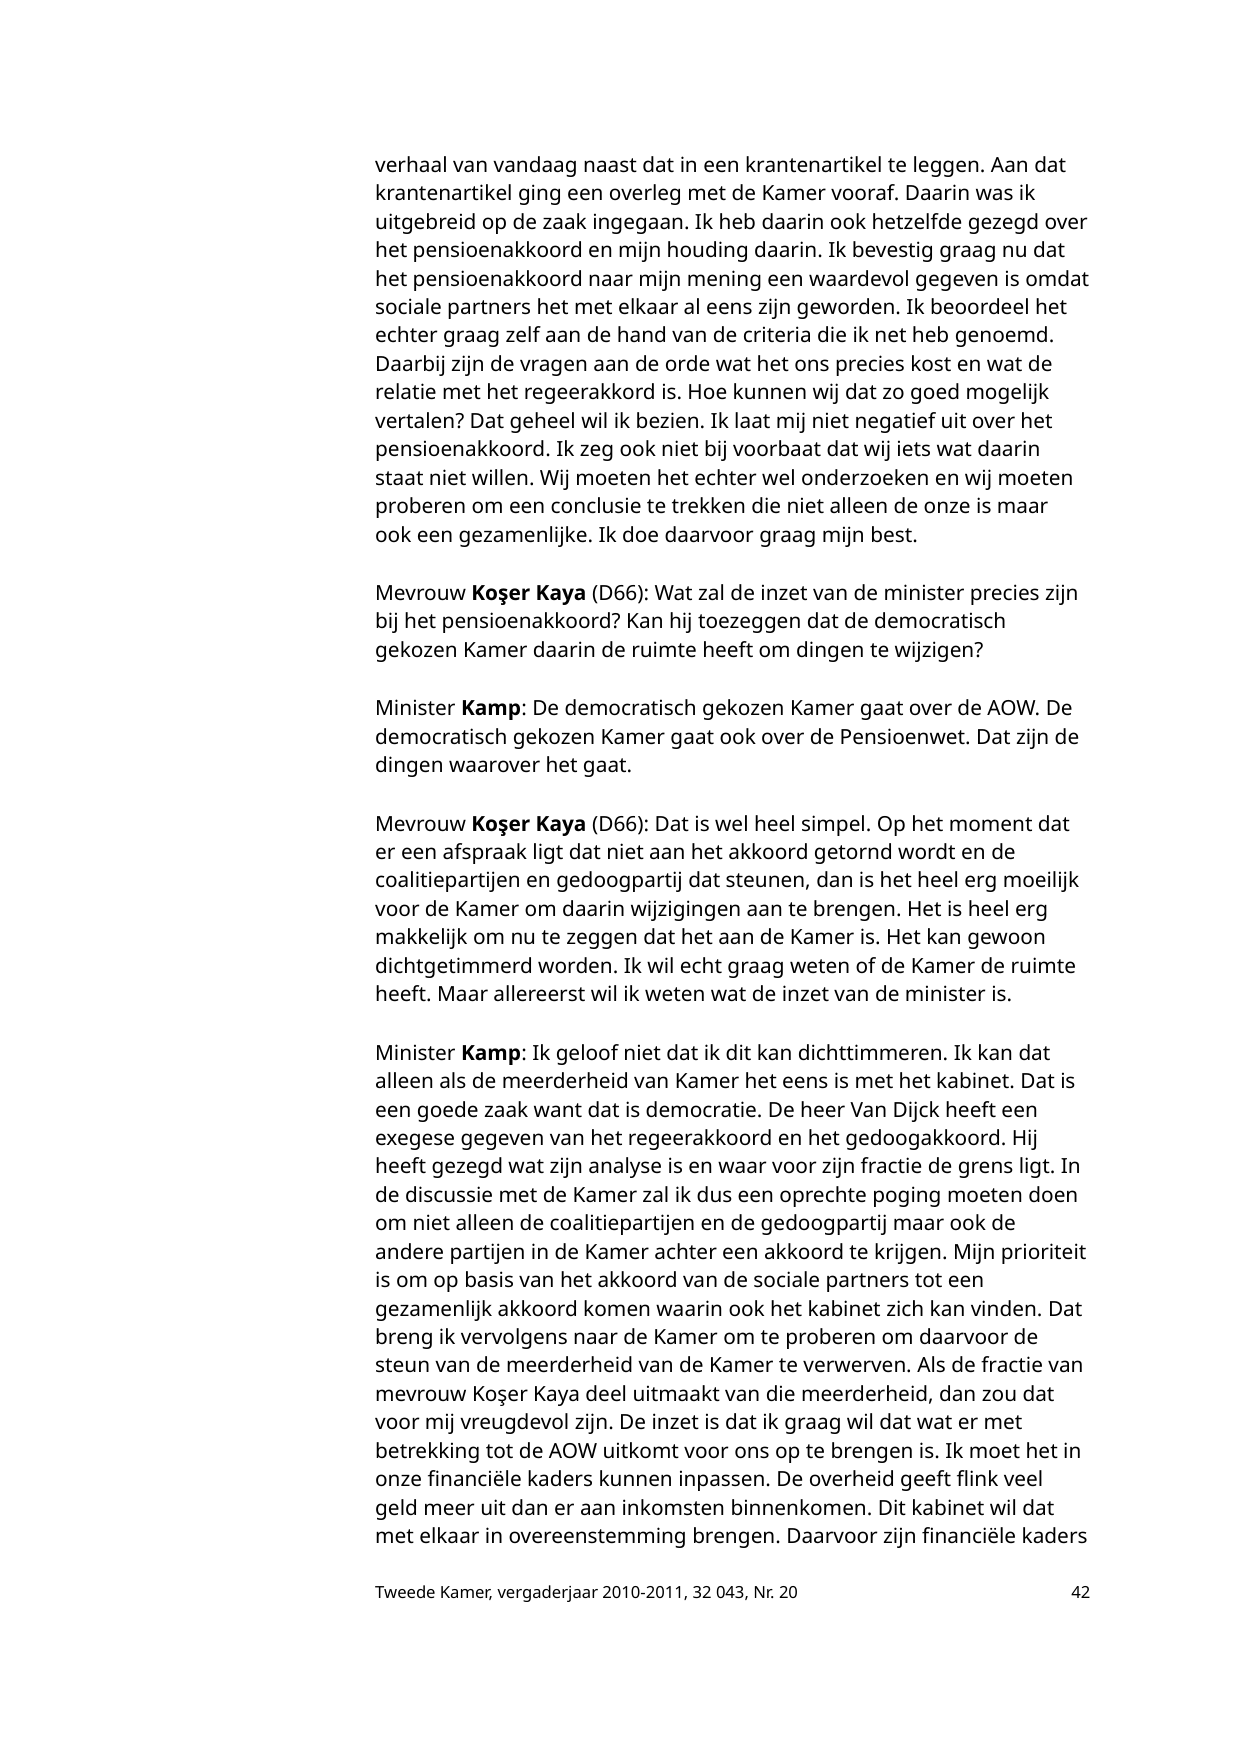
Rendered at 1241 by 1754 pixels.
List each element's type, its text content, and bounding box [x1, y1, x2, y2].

text Minister Kamp: De democratisch gekozen Kamer gaat over de AOW. De democratisch gekozen Kamer gaat ook over de Pensioenwet. Dat zijn de dingen waarover het gaat. [375, 693, 1090, 779]
text Minister Kamp: Ik geloof niet dat ik dit kan dichttimmeren. Ik kan dat alleen als de meerderheid van Kamer het eens is met het kabinet. Dat is een goede zaak want dat is democratie. De heer Van Dijck heeft een exegese gegeven van het regeerakkoord en het gedoogakkoord. Hij heeft gezegd wat zijn analyse is en waar voor zijn fractie de grens ligt. In de discussie met de Kamer zal ik dus een oprechte poging moeten doen om niet alleen de coalitiepartijen en de gedoogpartij maar ook de andere partijen in de Kamer achter een akkoord te krijgen. Mijn prioriteit is om op basis van het akkoord van de sociale partners tot een gezamenlijk akkoord komen waarin ook het kabinet zich kan vinden. Dat breng ik vervolgens naar de Kamer om te proberen om daarvoor de steun van de meerderheid van de Kamer te verwerven. Als de fractie van mevrouw Koşer Kaya deel uitmaakt van die meerderheid, dan zou dat voor mij vreugdevol zijn. De inzet is dat ik graag wil dat wat er met betrekking tot de AOW uitkomt voor ons op te brengen is. Ik moet het in onze financiële kaders kunnen inpassen. De overheid geeft flink veel geld meer uit dan er aan inkomsten binnenkomen. Dit kabinet wil dat met elkaar in overeenstemming brengen. Daarvoor zijn financiële kaders [375, 1038, 1090, 1550]
text Mevrouw Koşer Kaya (D66): Dat is wel heel simpel. Op het moment dat er een afspraak ligt dat niet aan het akkoord getornd wordt en de coalitiepartijen en gedoogpartij dat steunen, dan is het heel erg moeilijk voor de Kamer om daarin wijzigingen aan te brengen. Het is heel erg makkelijk om nu te zeggen dat het aan de Kamer is. Het kan gewoon dichtgetimmerd worden. Ik wil echt graag weten of de Kamer de ruimte heeft. Maar allereerst wil ik weten wat de inzet van de minister is. [375, 809, 1090, 1008]
text Mevrouw Koşer Kaya (D66): Wat zal de inzet van de minister precies zijn bij het pensioenakkoord? Kan hij toezeggen dat de democratisch gekozen Kamer daarin de ruimte heeft om dingen te wijzigen? [375, 578, 1090, 663]
text verhaal van vandaag naast dat in een krantenartikel te leggen. Aan dat krantenartikel ging een overleg met de Kamer vooraf. Daarin was ik uitgebreid op de zaak ingegaan. Ik heb daarin ook hetzelfde gezegd over het pensioenakkoord en mijn houding daarin. Ik bevestig graag nu dat het pensioenakkoord naar mijn mening een waardevol gegeven is omdat sociale partners het met elkaar al eens zijn geworden. Ik beoordeel het echter graag zelf aan de hand van de criteria die ik net heb genoemd. Daarbij zijn de vragen aan de orde wat het ons precies kost en wat de relatie met het regeerakkord is. Hoe kunnen wij dat zo goed mogelijk vertalen? Dat geheel wil ik bezien. Ik laat mij niet negatief uit over het pensioenakkoord. Ik zeg ook niet bij voorbaat dat wij iets wat daarin staat niet willen. Wij moeten het echter wel onderzoeken en wij moeten proberen om een conclusie te trekken die niet alleen de onze is maar ook een gezamenlijke. Ik doe daarvoor graag mijn best. [375, 150, 1090, 548]
